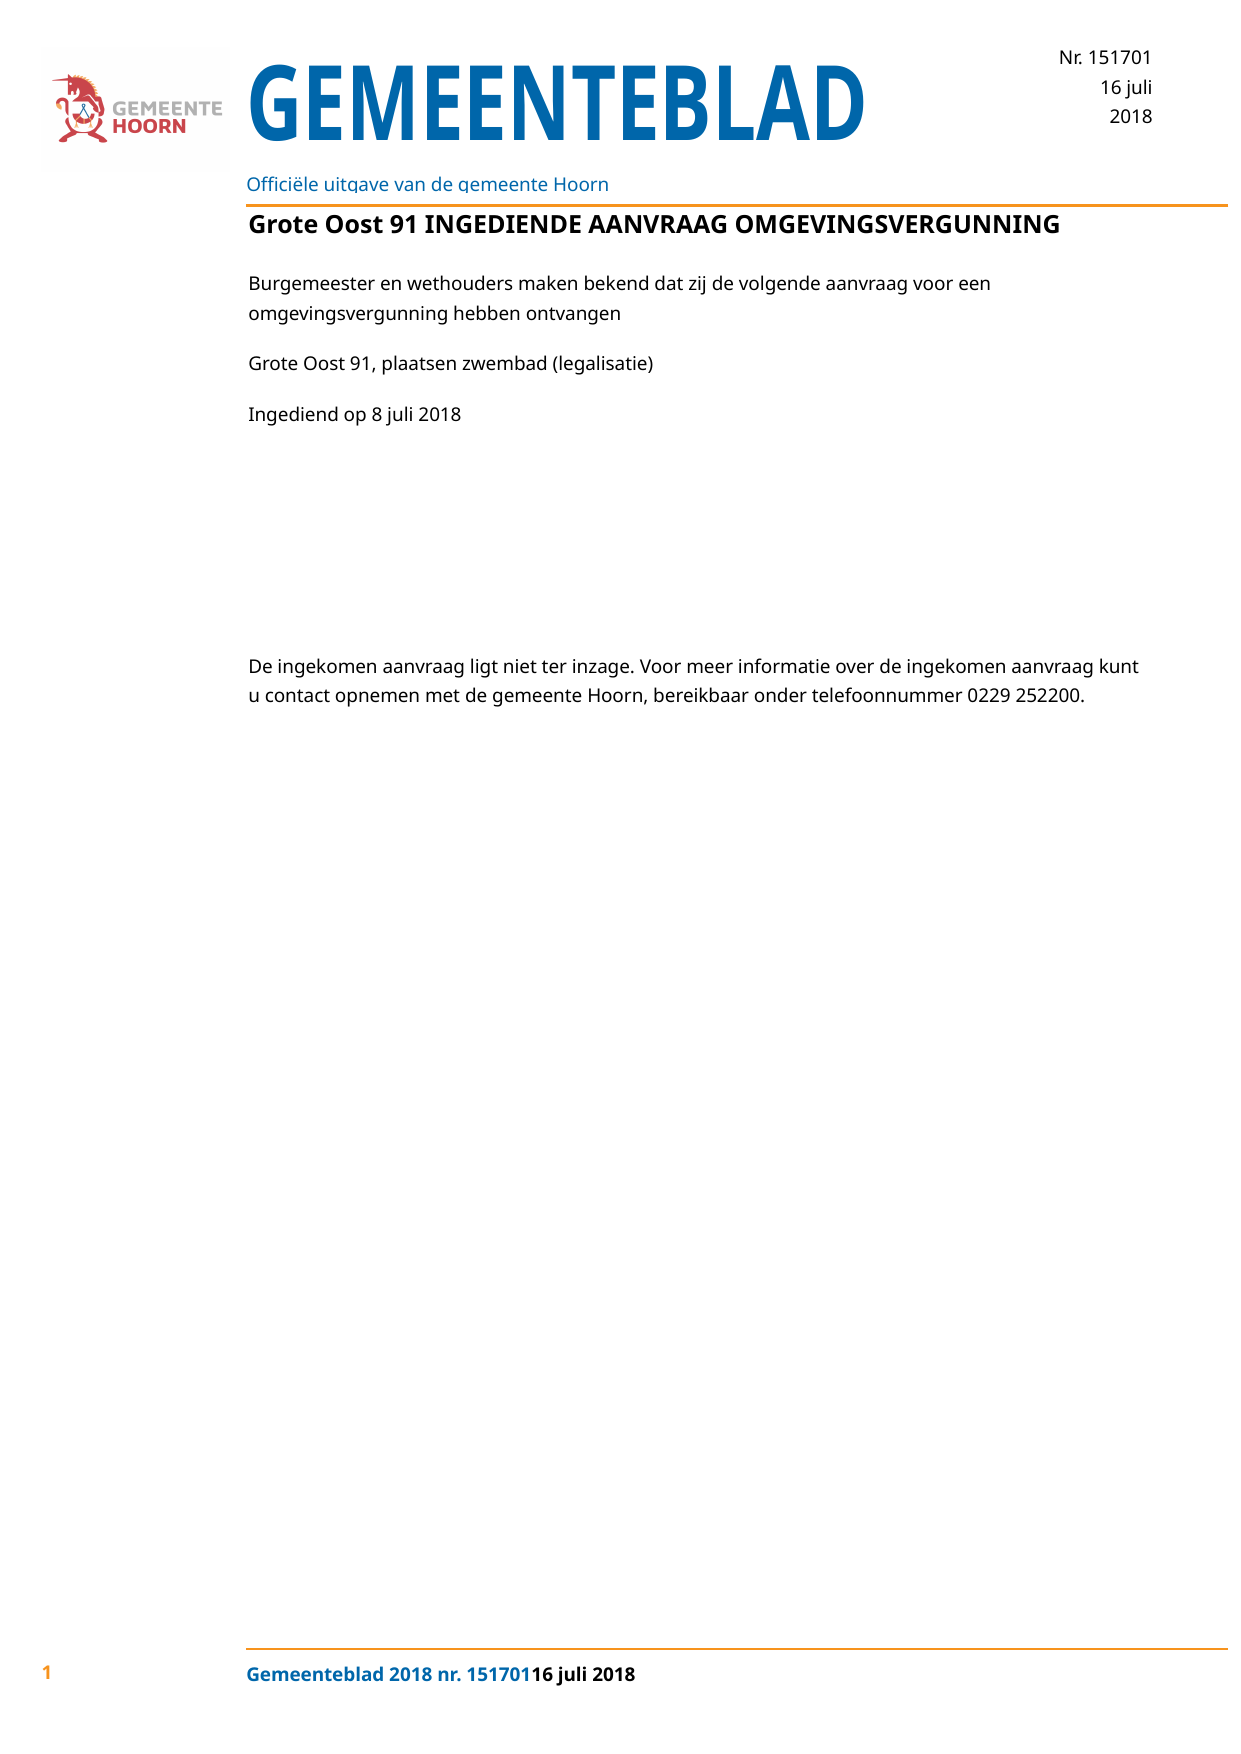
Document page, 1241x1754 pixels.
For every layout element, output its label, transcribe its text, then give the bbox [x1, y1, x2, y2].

text De ingekomen aanvraag ligt niet ter inzage. Voor meer informatie over de ingekomen aanvraag kunt u contact opnemen met de gemeente Hoorn, bereikbaar onder telefoonnummer 0229 252200. [248, 653, 1152, 708]
text Grote Oost 91 INGEDIENDE AANVRAAG OMGEVINGSVERGUNNING [248, 207, 1152, 241]
text Ingediend op 8 juli 2018 [248, 401, 1152, 426]
text Burgemeester en wethouders maken bekend dat zij de volgende aanvraag voor een omgevingsvergunning hebben ontvangen [248, 270, 1152, 326]
picture [41, 47, 231, 172]
text Grote Oost 91, plaatsen zwembad (legalisatie) [248, 350, 1152, 376]
